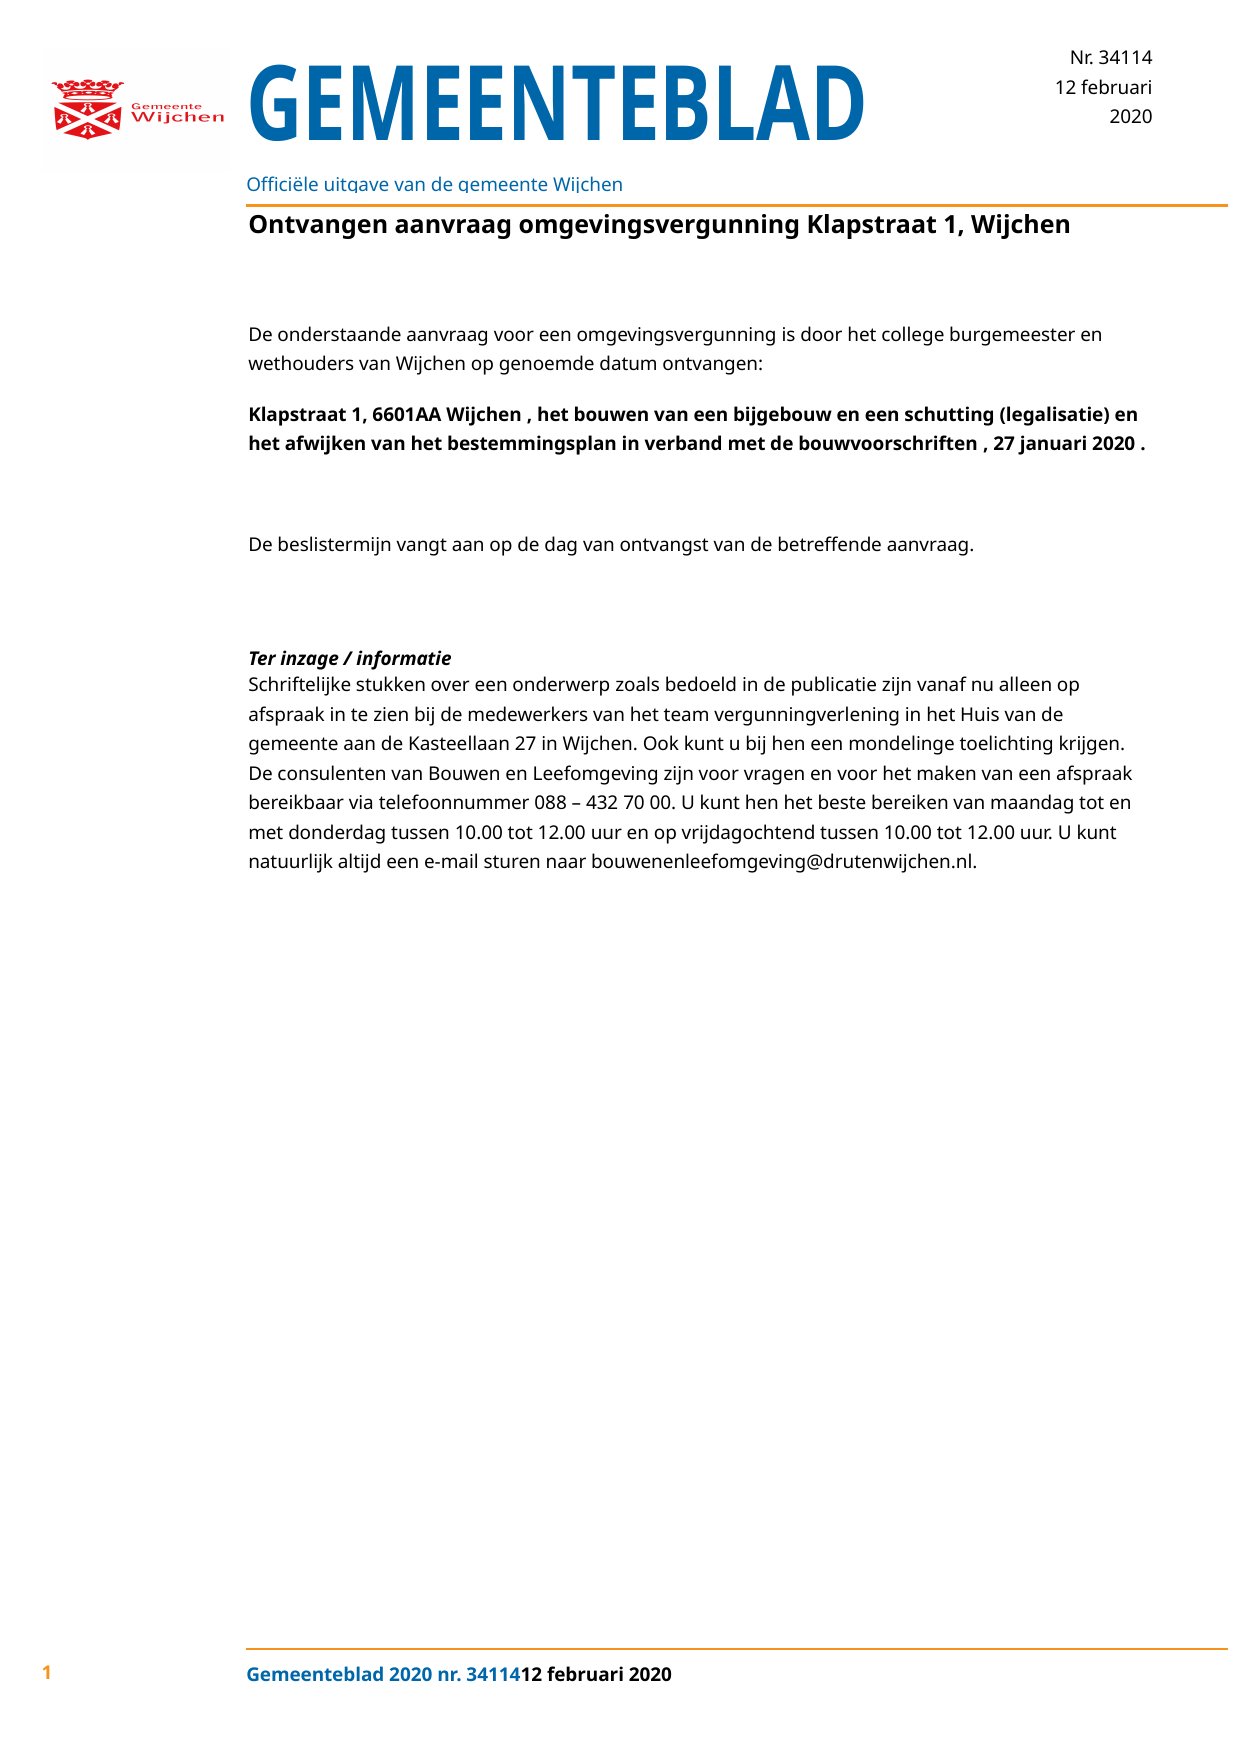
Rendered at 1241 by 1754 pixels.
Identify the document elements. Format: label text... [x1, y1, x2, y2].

text Klapstraat 1, 6601AA Wijchen , het bouwen van een bijgebouw en een schutting (legalisatie) en het afwijken van het bestemmingsplan in verband met de bouwvoorschriften , 27 januari 2020 . [248, 401, 1152, 456]
text De beslistermijn vangt aan op de dag van ontvangst van de betreffende aanvraag. [248, 531, 1152, 557]
text Ter inzage / informatie [248, 646, 1152, 671]
text Ontvangen aanvraag omgevingsvergunning Klapstraat 1, Wijchen [248, 207, 1152, 241]
picture [41, 47, 231, 172]
text Schriftelijke stukken over een onderwerp zoals bedoeld in de publicatie zijn vanaf nu alleen op afspraak in te zien bij de medewerkers van het team vergunningverlening in het Huis van de gemeente aan de Kasteellaan 27 in Wijchen. Ook kunt u bij hen een mondelinge toelichting krijgen. De consulenten van Bouwen en Leefomgeving zijn voor vragen en voor het maken van een afspraak bereikbaar via telefoonnummer 088 – 432 70 00. U kunt hen het beste bereiken van maandag tot en met donderdag tussen 10.00 tot 12.00 uur en op vrijdagochtend tussen 10.00 tot 12.00 uur. U kunt natuurlijk altijd een e-mail sturen naar bouwenenleefomgeving@drutenwijchen.nl. [248, 671, 1152, 874]
text De onderstaande aanvraag voor een omgevingsvergunning is door het college burgemeester en wethouders van Wijchen op genoemde datum ontvangen: [248, 321, 1152, 376]
